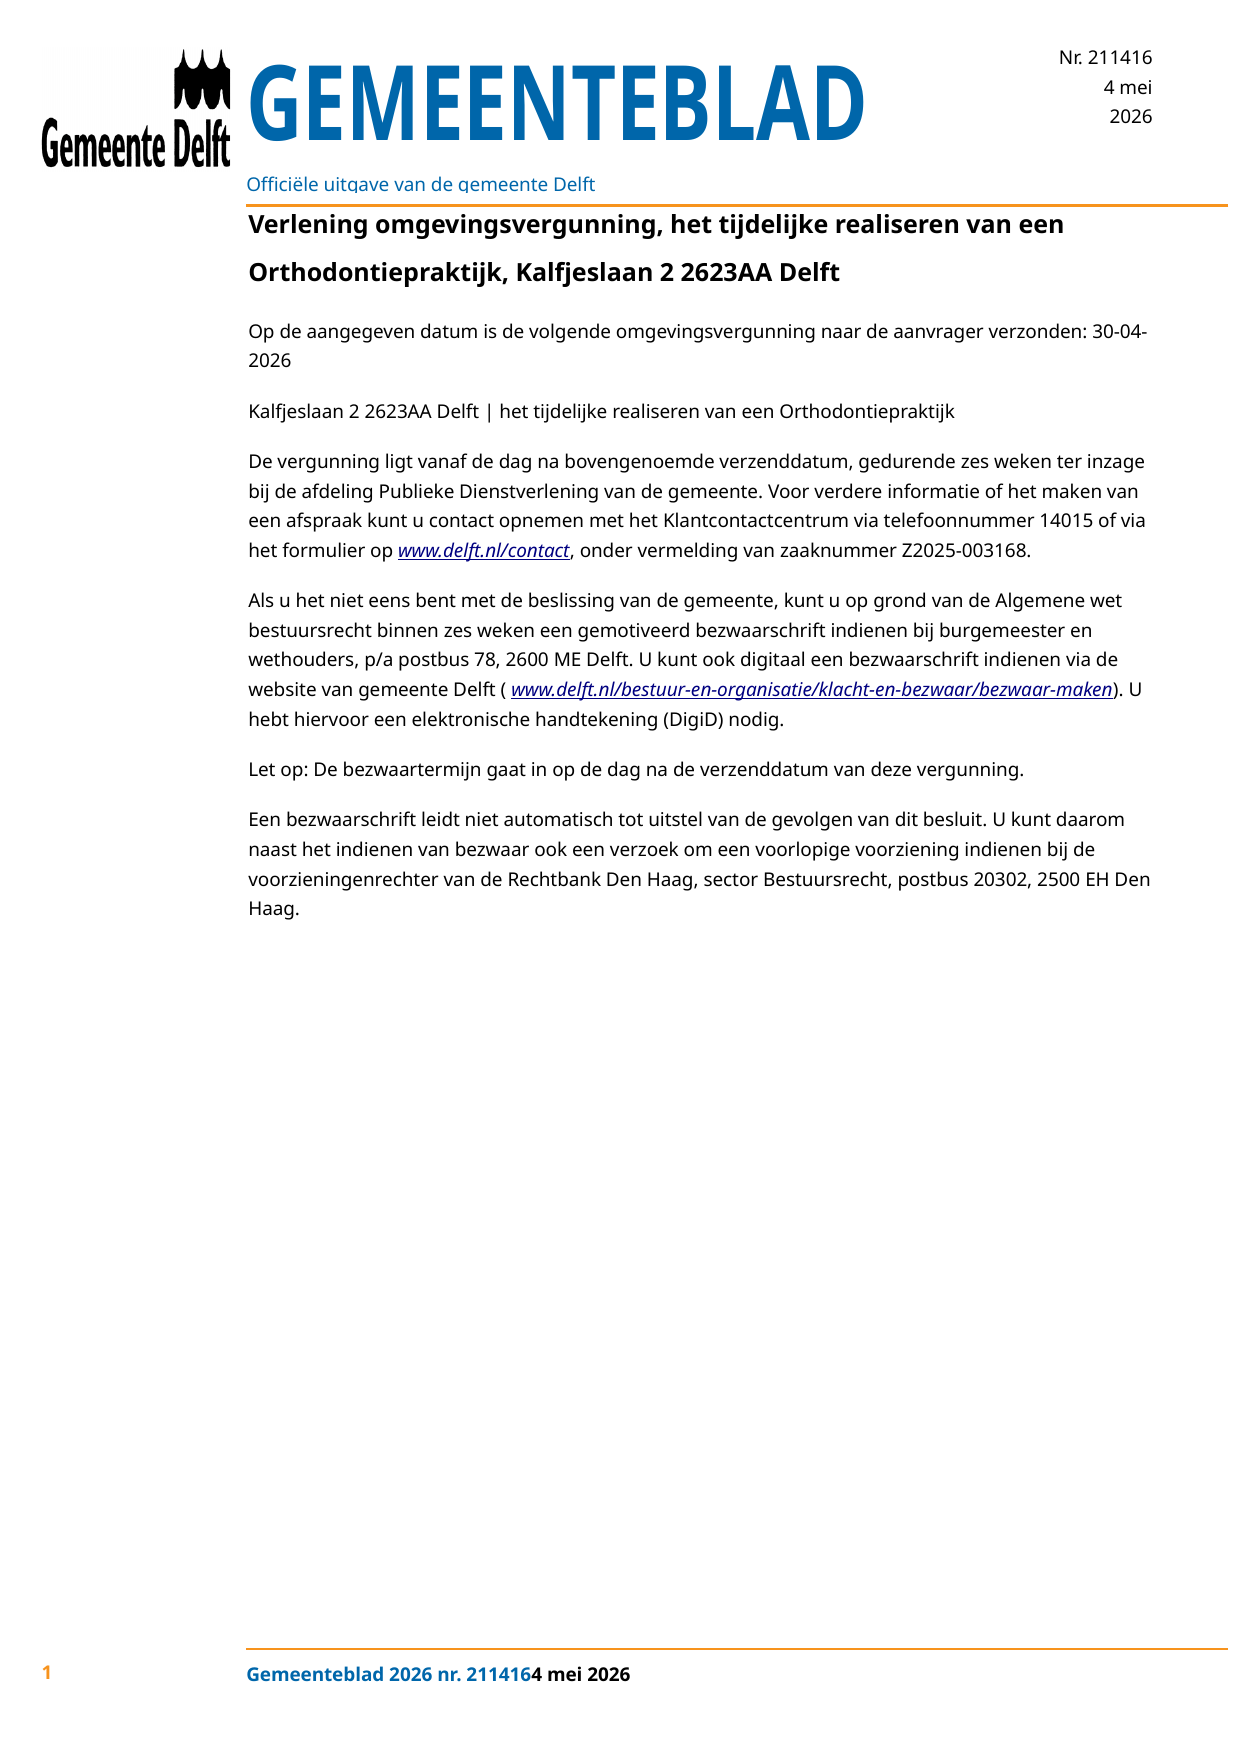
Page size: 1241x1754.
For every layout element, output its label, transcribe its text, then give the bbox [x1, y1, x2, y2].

text Op de aangegeven datum is de volgende omgevingsvergunning naar de aanvrager verzonden: 30-04-2026 [248, 318, 1152, 373]
text De vergunning ligt vanaf de dag na bovengenoemde verzenddatum, gedurende zes weken ter inzage bij de afdeling Publieke Dienstverlening van de gemeente. Voor verdere informatie of het maken van een afspraak kunt u contact opnemen met het Klantcontactcentrum via telefoonnummer 14015 of via het formulier op www.delft.nl/contact, onder vermelding van zaaknummer Z2025-003168. [248, 448, 1152, 563]
text Een bezwaarschrift leidt niet automatisch tot uitstel van de gevolgen van dit besluit. U kunt daarom naast het indienen van bezwaar ook een verzoek om een voorlopige voorziening indienen bij de voorzieningenrechter van de Rechtbank Den Haag, sector Bestuursrecht, postbus 20302, 2500 EH Den Haag. [248, 807, 1152, 921]
text Als u het niet eens bent met de beslissing van de gemeente, kunt u op grond van de Algemene wet bestuursrecht binnen zes weken een gemotiveerd bezwaarschrift indienen bij burgemeester en wethouders, p/a postbus 78, 2600 ME Delft. U kunt ook digitaal een bezwaarschrift indienen via de website van gemeente Delft ( www.delft.nl/bestuur-en-organisatie/klacht-en-bezwaar/bezwaar-maken). U hebt hiervoor een elektronische handtekening (DigiD) nodig. [248, 587, 1152, 732]
text Kalfjeslaan 2 2623AA Delft | het tijdelijke realiseren van een Orthodontiepraktijk [248, 398, 1152, 424]
picture [41, 47, 231, 172]
text Verlening omgevingsvergunning, het tijdelijke realiseren van een Orthodontiepraktijk, Kalfjeslaan 2 2623AA Delft [248, 207, 1152, 288]
text Let op: De bezwaartermijn gaat in op de dag na de verzenddatum van deze vergunning. [248, 756, 1152, 782]
